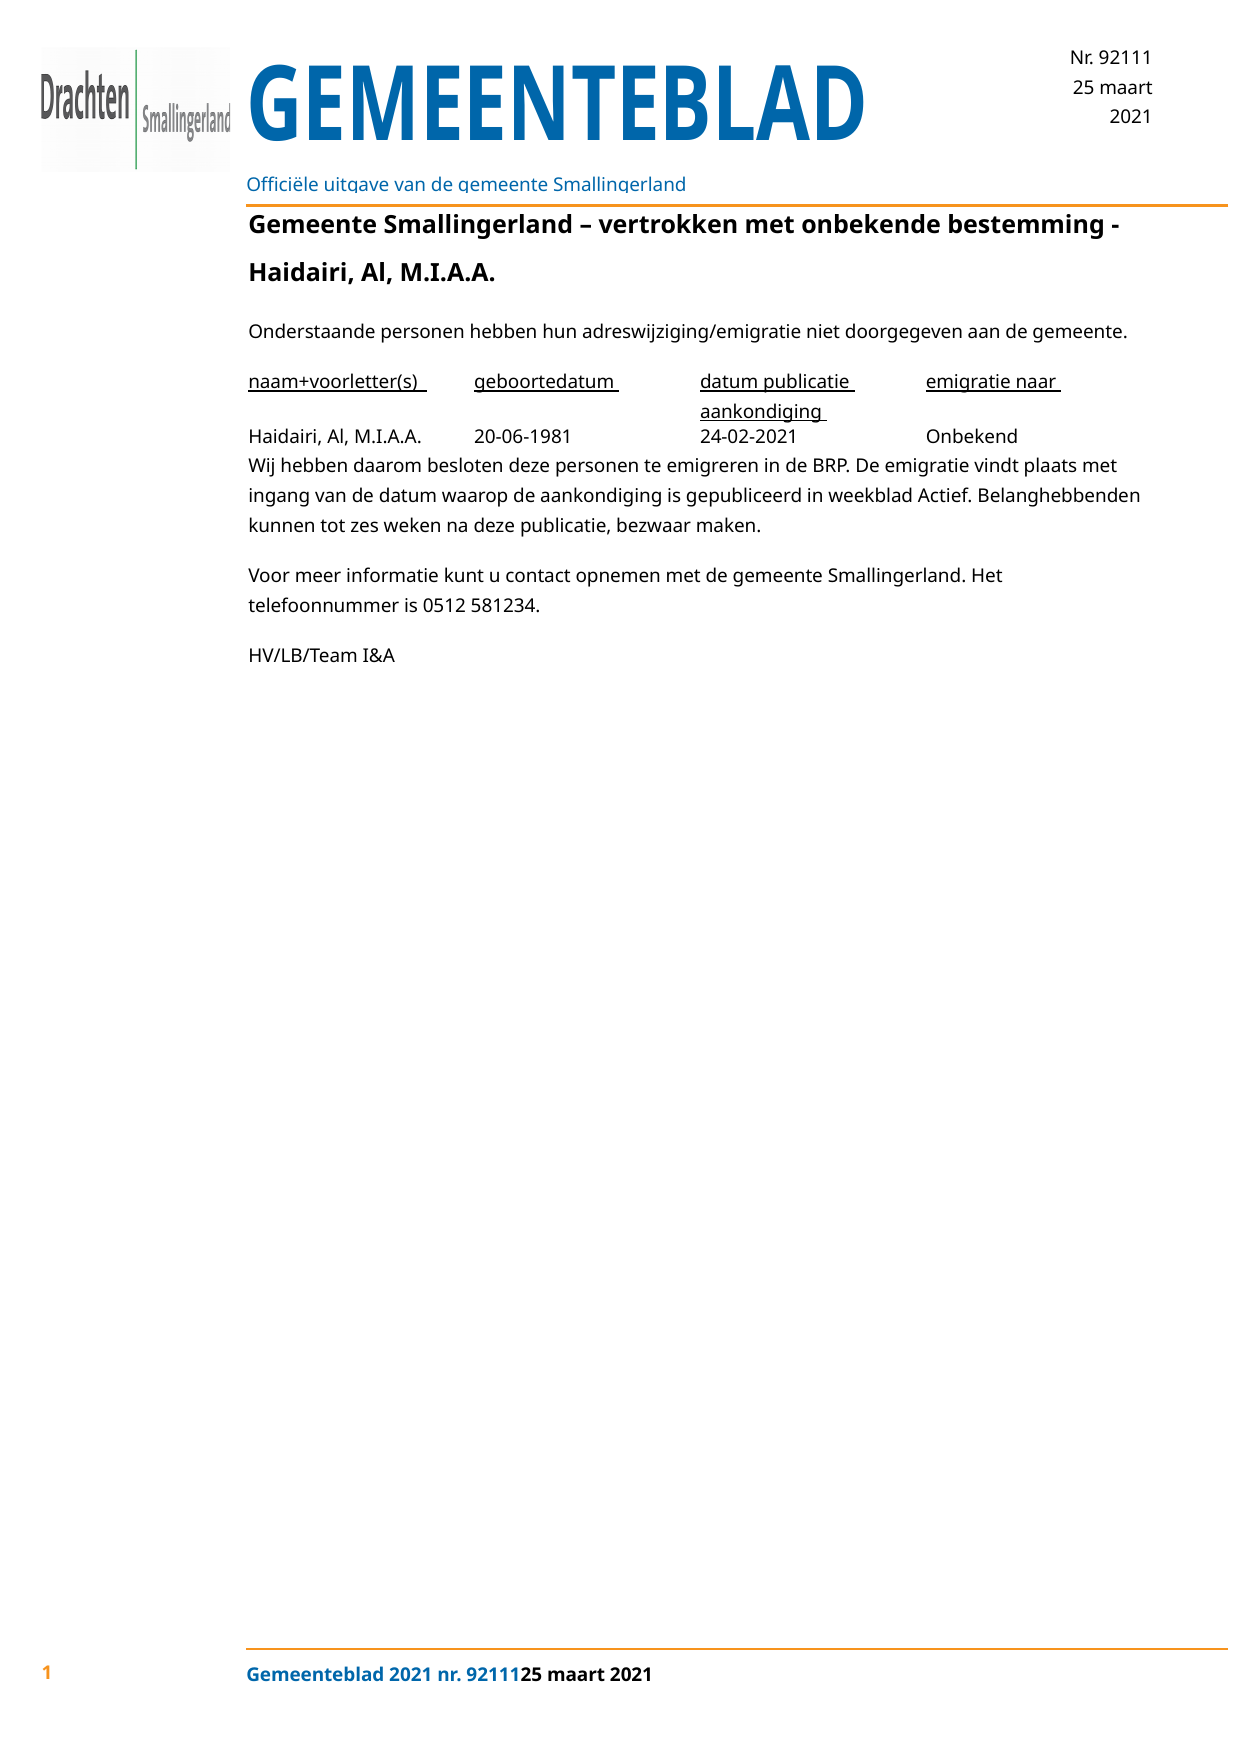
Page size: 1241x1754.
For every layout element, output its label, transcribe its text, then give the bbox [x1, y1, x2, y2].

table_header datum publicatie aankondiging [700, 369, 926, 424]
table_cell 24-02-2021 [700, 424, 926, 449]
picture [41, 47, 231, 172]
table_cell Onbekend [926, 424, 1152, 449]
text Gemeente Smallingerland – vertrokken met onbekende bestemming - Haidairi, Al, M.I.A.A. [248, 207, 1152, 288]
table_header emigratie naar [926, 369, 1152, 424]
text Wij hebben daarom besloten deze personen te emigreren in de BRP. De emigratie vindt plaats met ingang van de datum waarop de aankondiging is gepubliceerd in weekblad Actief. Belanghebbenden kunnen tot zes weken na deze publicatie, bezwaar maken. [248, 453, 1152, 538]
table_header naam+voorletter(s) [248, 369, 474, 424]
table_cell Haidairi, Al, M.I.A.A. [248, 424, 474, 449]
table_header geboortedatum [474, 369, 700, 424]
text Onderstaande personen hebben hun adreswijziging/emigratie niet doorgegeven aan de gemeente. [248, 318, 1152, 344]
text HV/LB/Team I&A [248, 642, 1152, 668]
text Voor meer informatie kunt u contact opnemen met de gemeente Smallingerland. Het telefoonnummer is 0512 581234. [248, 562, 1152, 618]
table_cell 20-06-1981 [474, 424, 700, 449]
